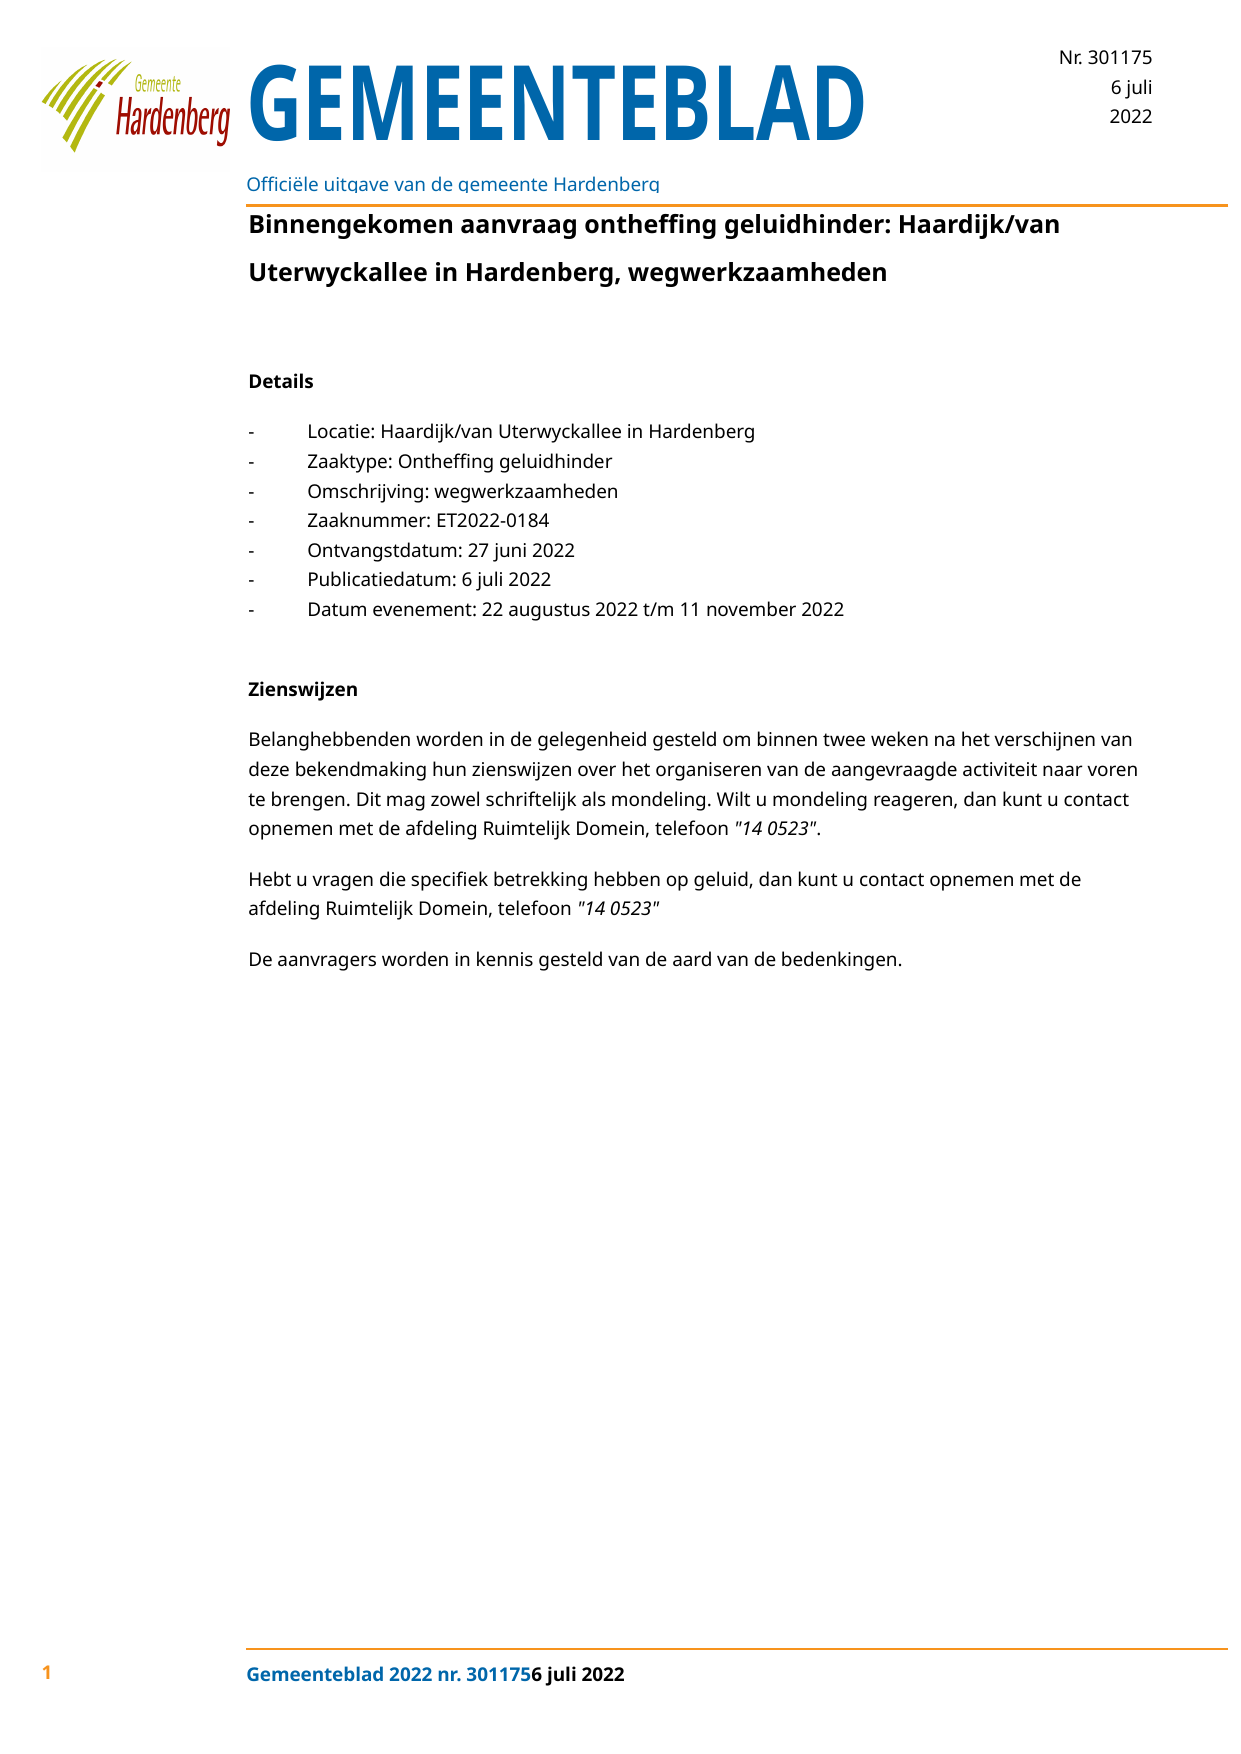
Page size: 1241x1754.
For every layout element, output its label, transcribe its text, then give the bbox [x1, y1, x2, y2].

list Ontvangstdatum: 27 juni 2022 [248, 537, 1152, 563]
text Binnengekomen aanvraag ontheffing geluidhinder: Haardijk/van Uterwyckallee in Hardenberg, wegwerkzaamheden [248, 207, 1152, 288]
picture [41, 47, 231, 172]
text Belanghebbenden worden in de gelegenheid gesteld om binnen twee weken na het verschijnen van deze bekendmaking hun zienswijzen over het organiseren van de aangevraagde activiteit naar voren te brengen. Dit mag zowel schriftelijk als mondeling. Wilt u mondeling reageren, dan kunt u contact opnemen met de afdeling Ruimtelijk Domein, telefoon "14 0523". [248, 727, 1152, 841]
text Details [248, 368, 1152, 394]
list Datum evenement: 22 augustus 2022 t/m 11 november 2022 [248, 596, 1152, 622]
list Publicatiedatum: 6 juli 2022 [248, 567, 1152, 592]
list Zaaknummer: ET2022-0184 [248, 507, 1152, 533]
list Omschrijving: wegwerkzaamheden [248, 478, 1152, 504]
text Zienswijzen [248, 676, 1152, 702]
text De aanvragers worden in kennis gesteld van de aard van de bedenkingen. [248, 946, 1152, 972]
text Hebt u vragen die specifiek betrekking hebben op geluid, dan kunt u contact opnemen met de afdeling Ruimtelijk Domein, telefoon "14 0523" [248, 866, 1152, 921]
list Zaaktype: Ontheffing geluidhinder [248, 448, 1152, 474]
list Locatie: Haardijk/van Uterwyckallee in Hardenberg [248, 419, 1152, 444]
